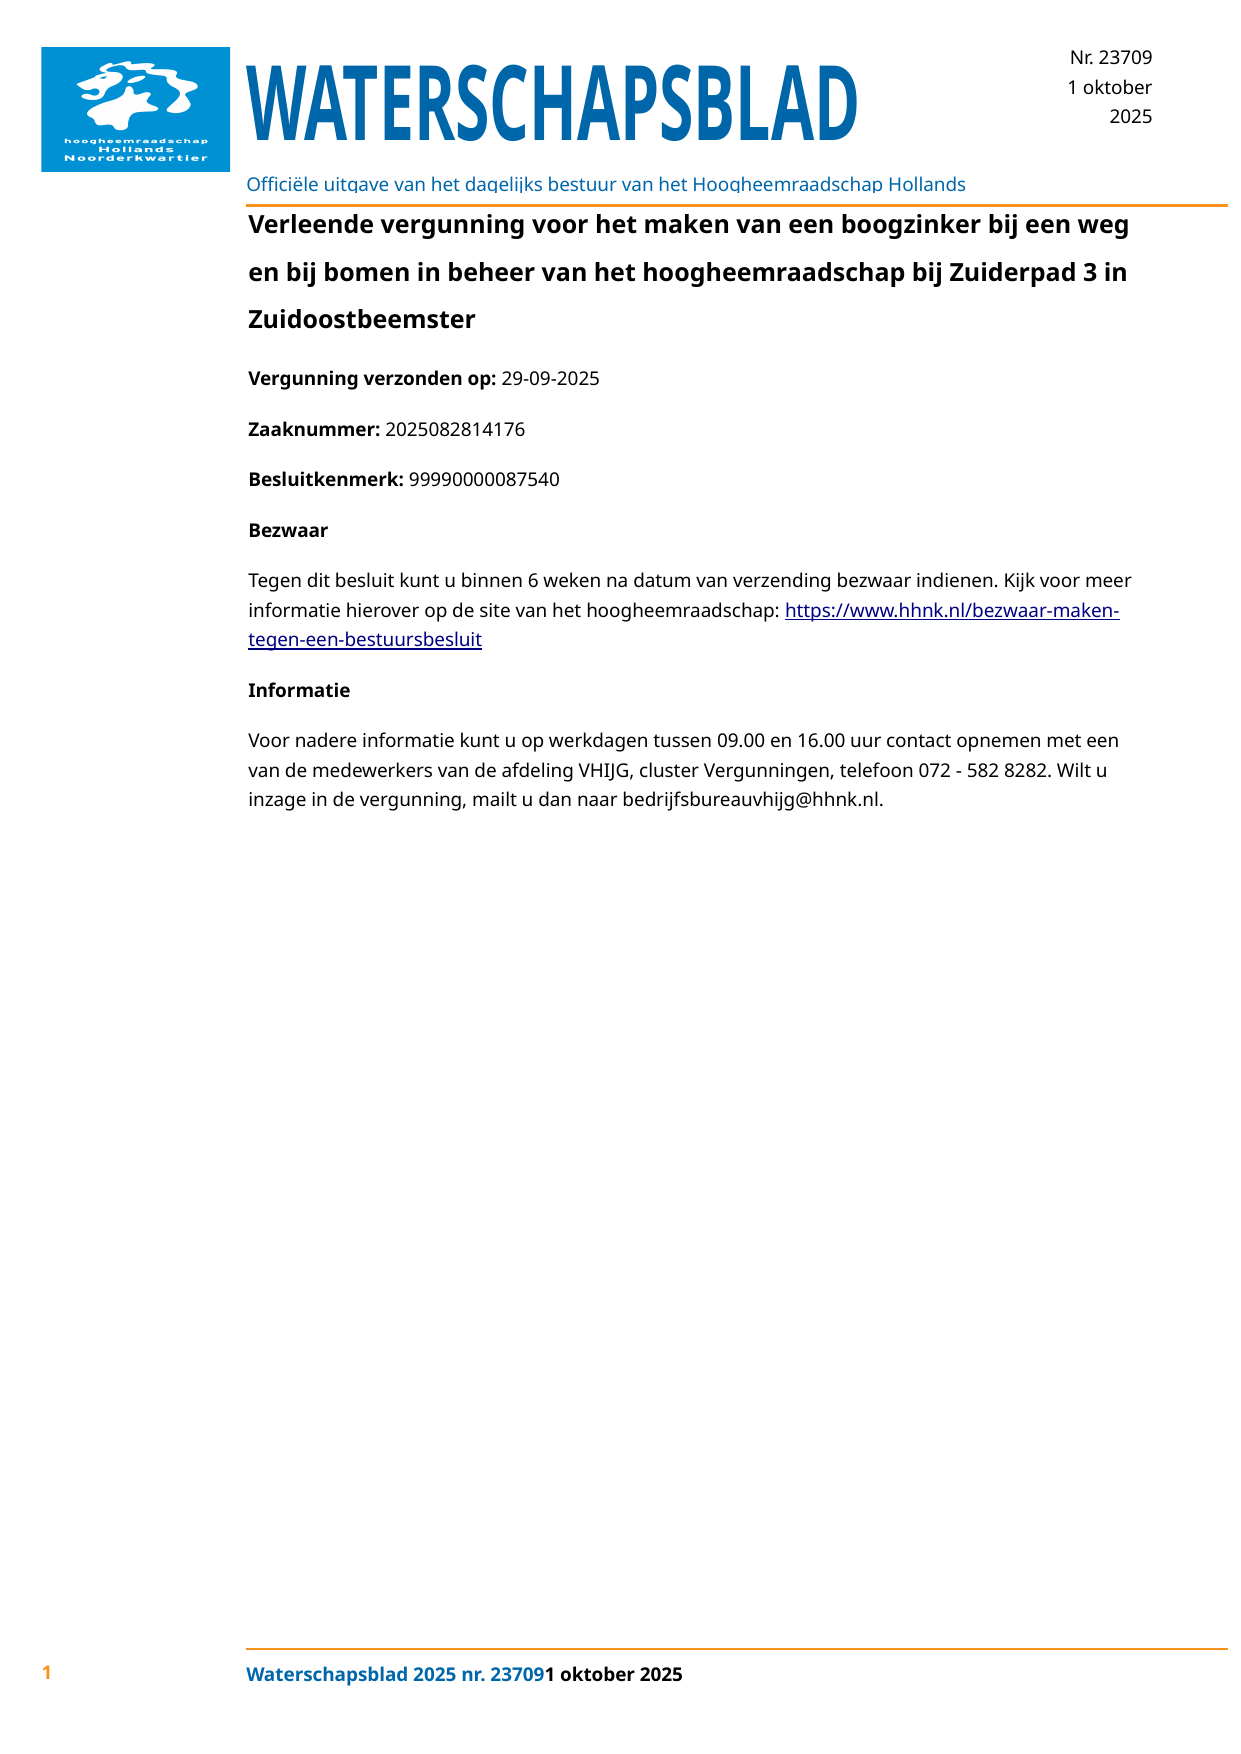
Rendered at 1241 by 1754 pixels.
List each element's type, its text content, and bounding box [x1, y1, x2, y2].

picture [78, 64, 122, 99]
text Bezwaar [248, 517, 1152, 542]
picture [88, 87, 157, 130]
text Voor nadere informatie kunt u op werkdagen tussen 09.00 en 16.00 uur contact opnemen met een van de medewerkers van de afdeling VHIJG, cluster Vergunningen, telefoon 072 - 582 8282. Wilt u inzage in de vergunning, mailt u dan naar bedrijfsbureauvhijg@hhnk.nl. [248, 727, 1152, 812]
picture [129, 76, 144, 82]
text Tegen dit besluit kunt u binnen 6 weken na datum van verzending bezwaar indienen. Kijk voor meer informatie hierover op de site van het hoogheemraadschap: https://www.hhnk.nl/bezwaar-maken-tegen-een-bestuursbesluit [248, 567, 1152, 652]
text Verleende vergunning voor het maken van een boogzinker bij een weg en bij bomen in beheer van het hoogheemraadschap bij Zuiderpad 3 in Zuidoostbeemster [248, 207, 1152, 336]
text Zaaknummer: 2025082814176 [248, 416, 1152, 442]
picture [118, 62, 197, 112]
text Vergunning verzonden op: 29-09-2025 [248, 366, 1152, 391]
text Besluitkenmerk: 99990000087540 [248, 466, 1152, 492]
text Informatie [248, 677, 1152, 702]
